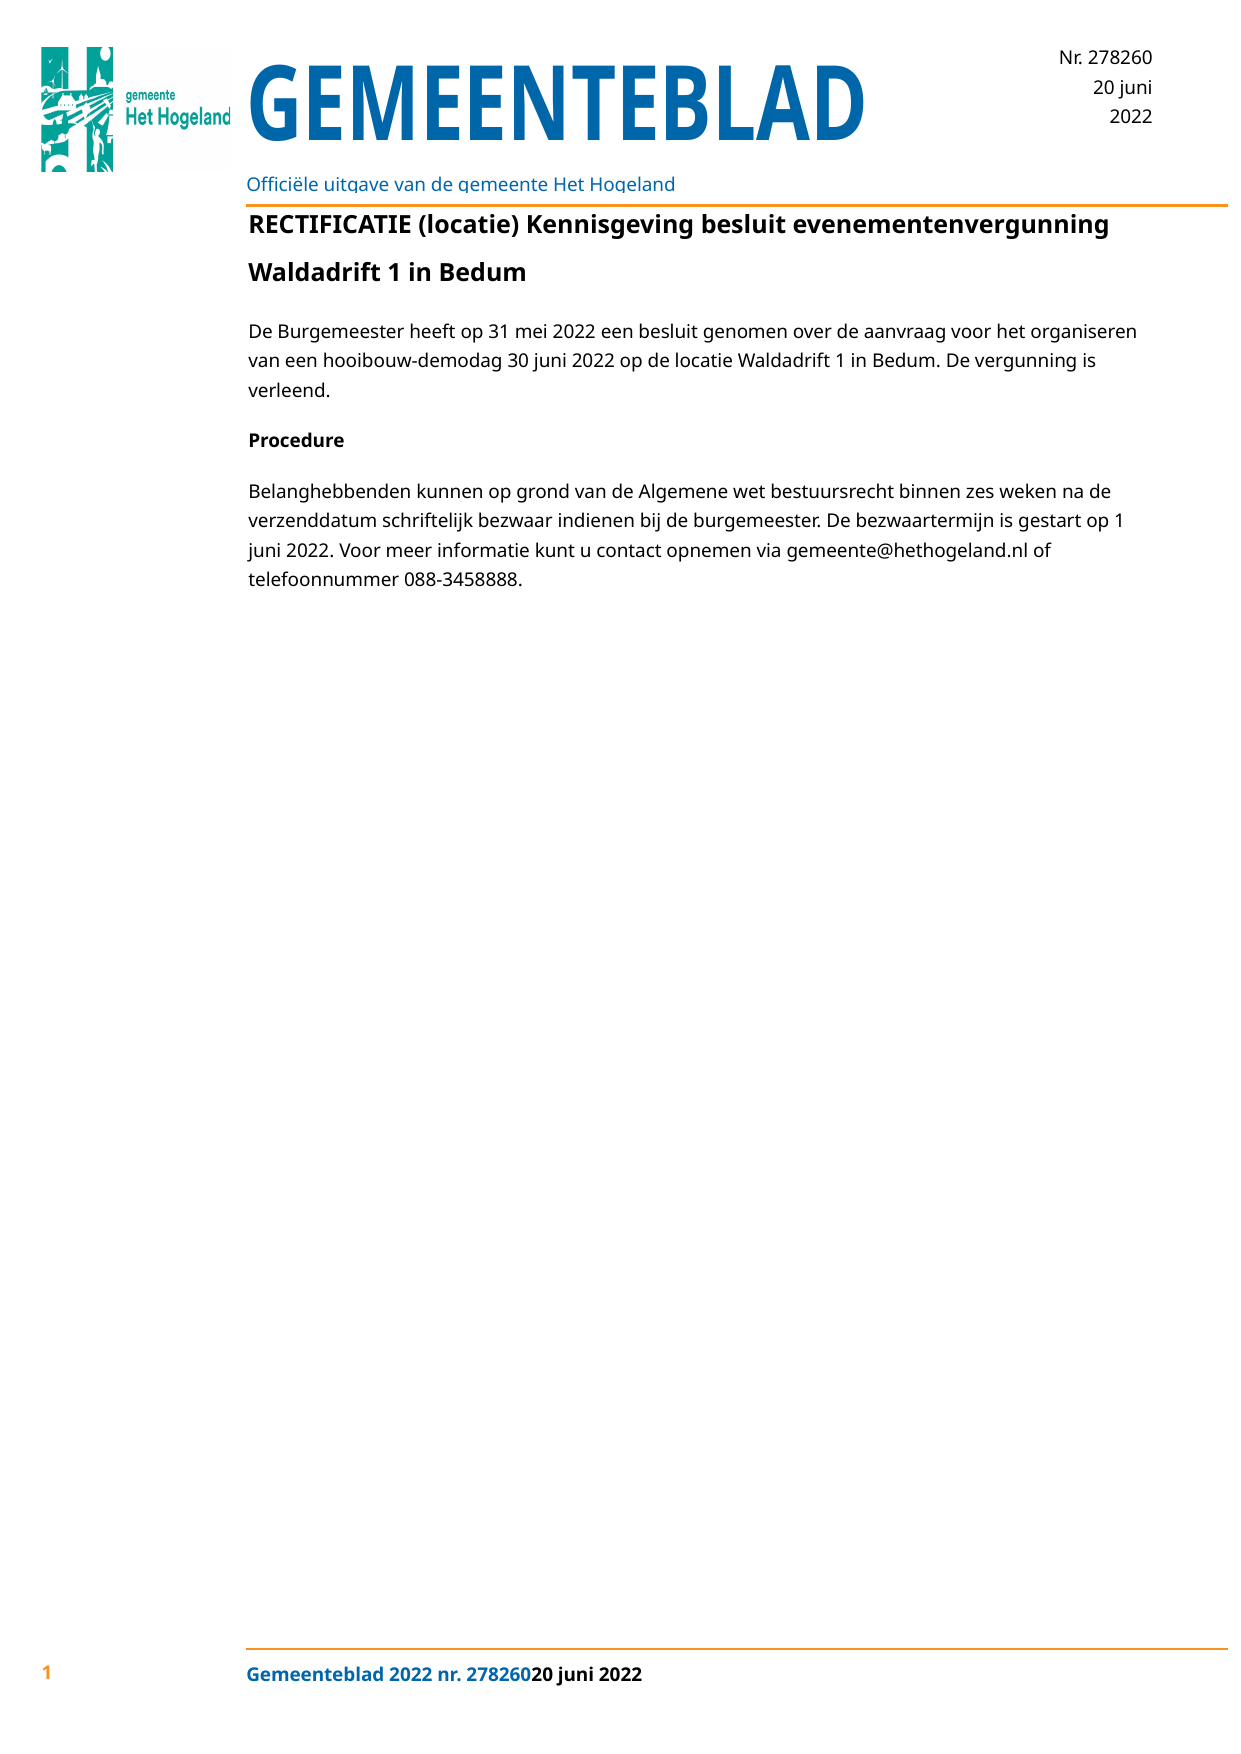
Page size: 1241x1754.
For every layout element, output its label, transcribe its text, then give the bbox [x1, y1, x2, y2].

picture [41, 47, 231, 172]
text Procedure [248, 427, 1152, 453]
text RECTIFICATIE (locatie) Kennisgeving besluit evenementenvergunning Waldadrift 1 in Bedum [248, 207, 1152, 288]
text Belanghebbenden kunnen op grond van de Algemene wet bestuursrecht binnen zes weken na de verzenddatum schriftelijk bezwaar indienen bij de burgemeester. De bezwaartermijn is gestart op 1 juni 2022. Voor meer informatie kunt u contact opnemen via gemeente@hethogeland.nl of telefoonnummer 088-3458888. [248, 478, 1152, 592]
text De Burgemeester heeft op 31 mei 2022 een besluit genomen over de aanvraag voor het organiseren van een hooibouw-demodag 30 juni 2022 op de locatie Waldadrift 1 in Bedum. De vergunning is verleend. [248, 318, 1152, 403]
